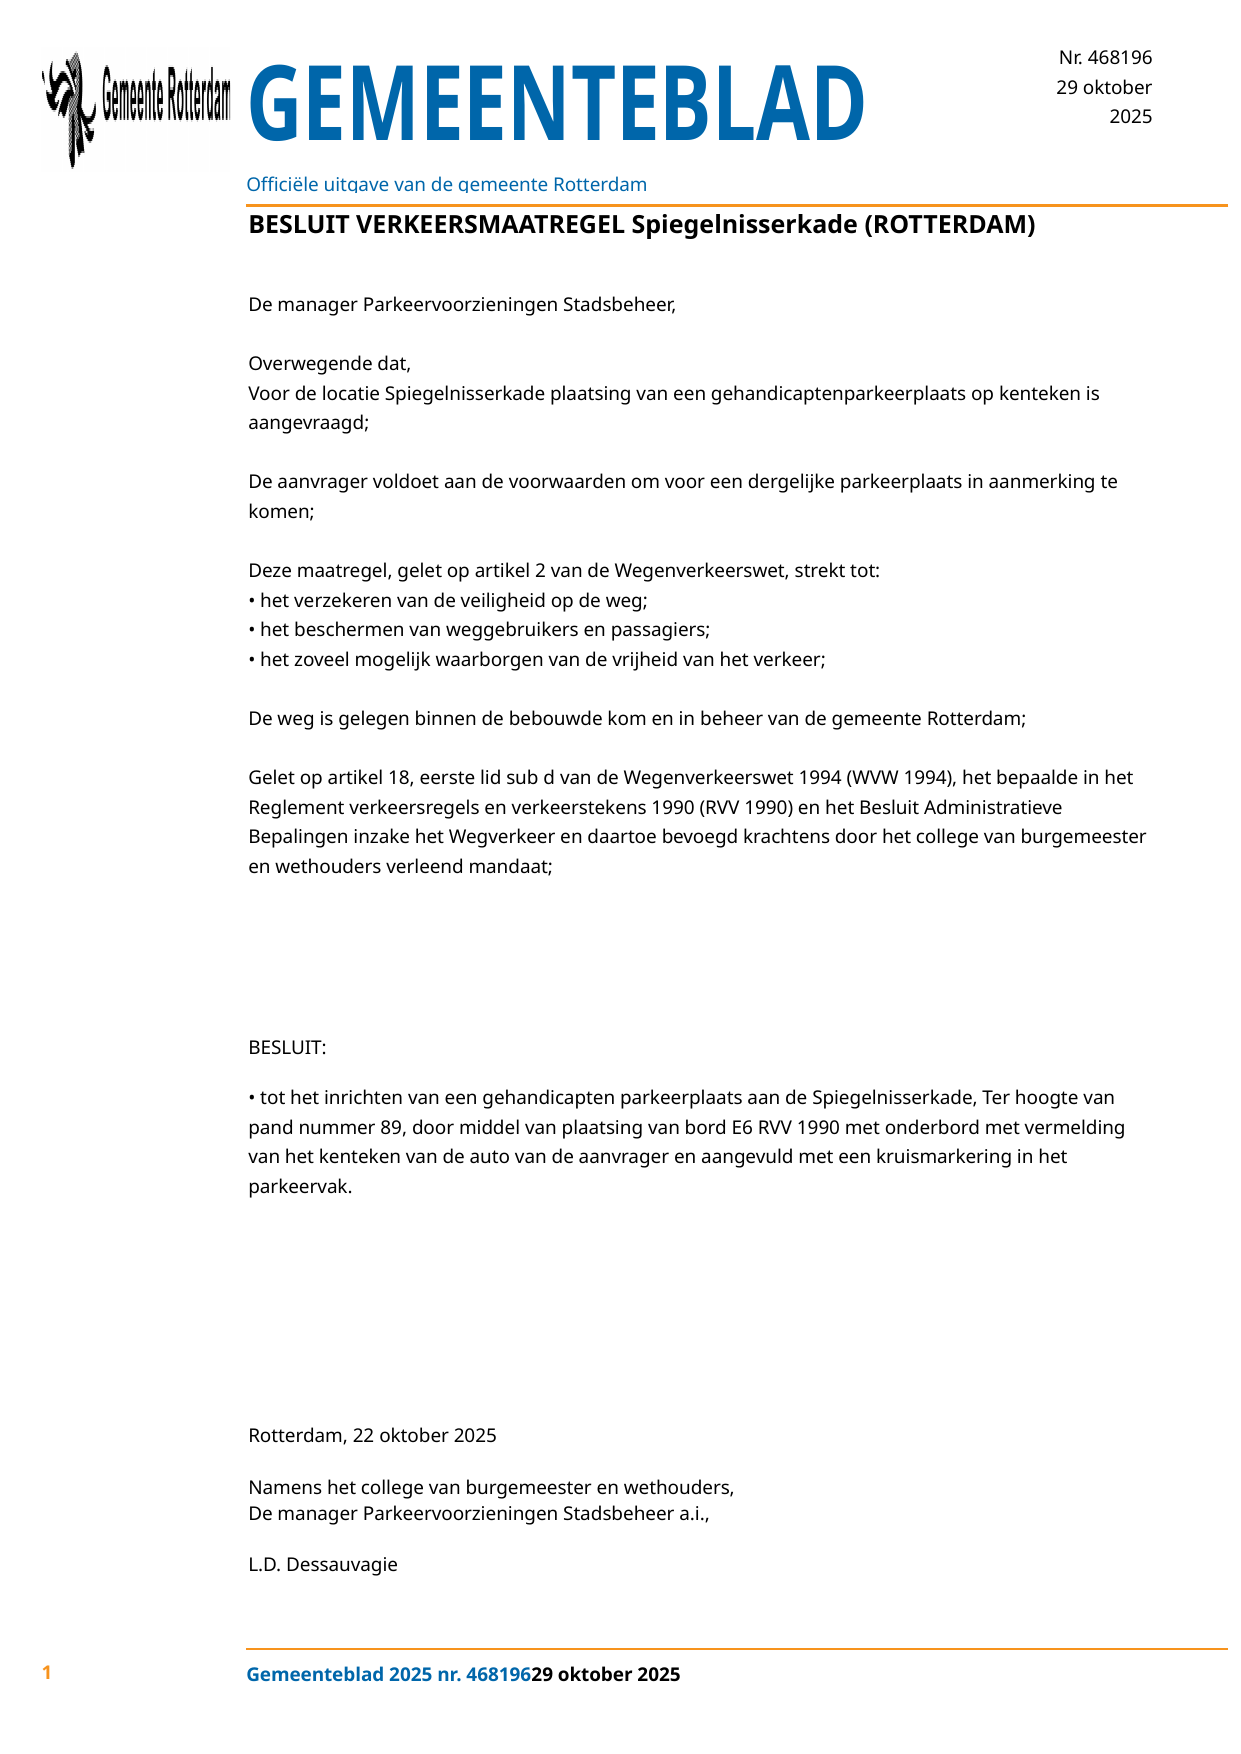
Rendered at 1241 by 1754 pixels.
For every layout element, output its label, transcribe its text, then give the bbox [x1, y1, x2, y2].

text De weg is gelegen binnen de bebouwde kom en in beheer van de gemeente Rotterdam; [248, 705, 1152, 731]
text BESLUIT VERKEERSMAATREGEL Spiegelnisserkade (ROTTERDAM) [248, 207, 1152, 241]
text Voor de locatie Spiegelnisserkade plaatsing van een gehandicaptenparkeerplaats op kenteken is aangevraagd; [248, 380, 1152, 435]
picture [41, 47, 231, 172]
text • het zoveel mogelijk waarborgen van de vrijheid van het verkeer; [248, 646, 1152, 672]
text • het beschermen van weggebruikers en passagiers; [248, 616, 1152, 642]
text De manager Parkeervoorzieningen Stadsbeheer a.i., [248, 1500, 1152, 1526]
text De aanvrager voldoet aan de voorwaarden om voor een dergelijke parkeerplaats in aanmerking te komen; [248, 468, 1152, 524]
text De manager Parkeervoorzieningen Stadsbeheer, [248, 291, 1152, 317]
text • het verzekeren van de veiligheid op de weg; [248, 587, 1152, 613]
text L.D. Dessauvagie [248, 1551, 1152, 1577]
text Deze maatregel, gelet op artikel 2 van de Wegenverkeerswet, strekt tot: [248, 557, 1152, 583]
text BESLUIT: [248, 1034, 1152, 1060]
text • tot het inrichten van een gehandicapten parkeerplaats aan de Spiegelnisserkade, Ter hoogte van pand nummer 89, door middel van plaatsing van bord E6 RVV 1990 met onderbord met vermelding van het kenteken van de auto van de aanvrager en aangevuld met een kruismarkering in het parkeervak. [248, 1084, 1152, 1199]
text Namens het college van burgemeester en wethouders, [248, 1474, 1152, 1500]
text Rotterdam, 22 oktober 2025 [248, 1423, 1152, 1448]
text Overwegende dat, [248, 350, 1152, 376]
text Gelet op artikel 18, eerste lid sub d van de Wegenverkeerswet 1994 (WVW 1994), het bepaalde in het Reglement verkeersregels en verkeerstekens 1990 (RVV 1990) en het Besluit Administratieve Bepalingen inzake het Wegverkeer en daartoe bevoegd krachtens door het college van burgemeester en wethouders verleend mandaat; [248, 764, 1152, 879]
